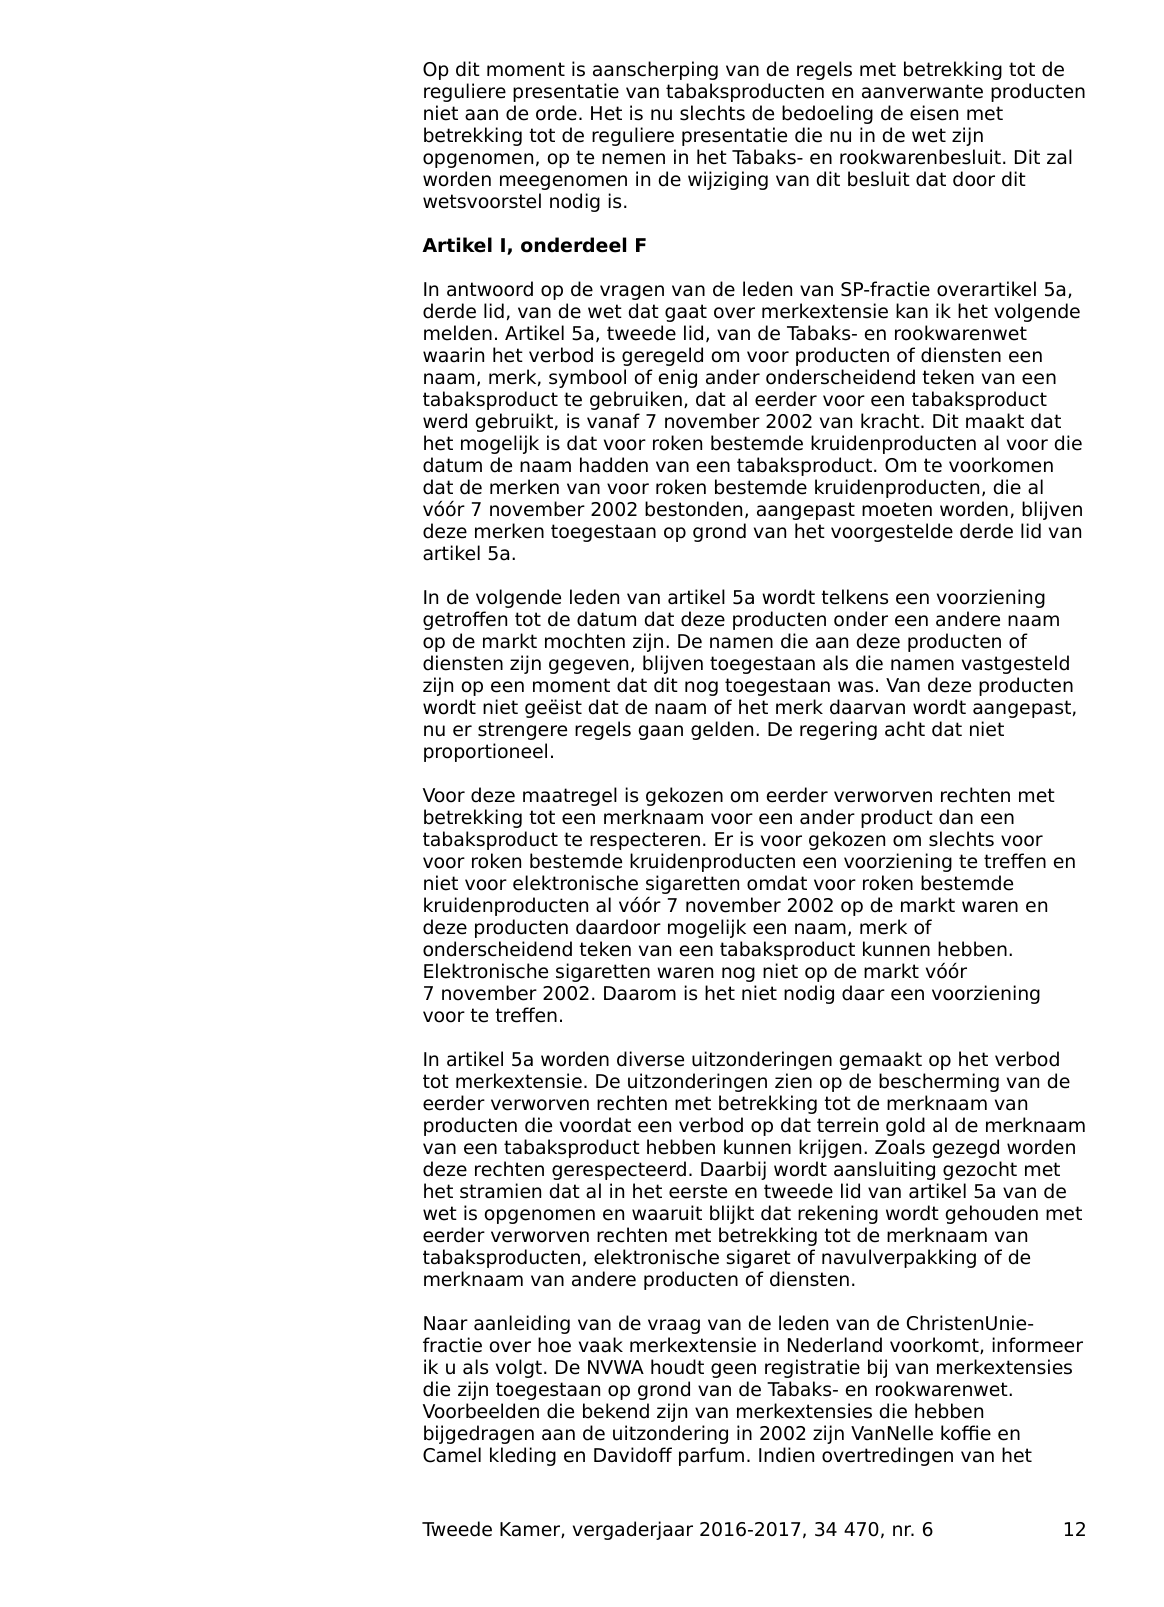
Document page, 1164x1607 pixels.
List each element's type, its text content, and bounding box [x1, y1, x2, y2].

text Op dit moment is aanscherping van de regels met betrekking tot de reguliere presentatie van tabaksproducten en aanverwante producten niet aan de orde. Het is nu slechts de bedoeling de eisen met betrekking tot de reguliere presentatie die nu in de wet zijn opgenomen, op te nemen in het Tabaks- en rookwarenbesluit. Dit zal worden meegenomen in de wijziging van dit besluit dat door dit wetsvoorstel nodig is. [422, 59, 1087, 213]
subtitle Artikel I, onderdeel F [422, 235, 1087, 257]
text Naar aanleiding van de vraag van de leden van de ChristenUnie-fractie over hoe vaak merkextensie in Nederland voorkomt, informeer ik u als volgt. De NVWA houdt geen registratie bij van merkextensies die zijn toegestaan op grond van de Tabaks- en rookwarenwet. Voorbeelden die bekend zijn van merkextensies die hebben bijgedragen aan de uitzondering in 2002 zijn VanNelle koffie en Camel kleding en Davidoff parfum. Indien overtredingen van het [422, 1313, 1087, 1467]
text In antwoord op de vragen van de leden van SP-fractie overartikel 5a, derde lid, van de wet dat gaat over merkextensie kan ik het volgende melden. Artikel 5a, tweede lid, van de Tabaks- en rookwarenwet waarin het verbod is geregeld om voor producten of diensten een naam, merk, symbool of enig ander onderscheidend teken van een tabaksproduct te gebruiken, dat al eerder voor een tabaksproduct werd gebruikt, is vanaf 7 november 2002 van kracht. Dit maakt dat het mogelijk is dat voor roken bestemde kruidenproducten al voor die datum de naam hadden van een tabaksproduct. Om te voorkomen dat de merken van voor roken bestemde kruidenproducten, die al vóór 7 november 2002 bestonden, aangepast moeten worden, blijven deze merken toegestaan op grond van het voorgestelde derde lid van artikel 5a. [422, 279, 1087, 565]
text Voor deze maatregel is gekozen om eerder verworven rechten met betrekking tot een merknaam voor een ander product dan een tabaksproduct te respecteren. Er is voor gekozen om slechts voor voor roken bestemde kruidenproducten een voorziening te treffen en niet voor elektronische sigaretten omdat voor roken bestemde kruidenproducten al vóór 7 november 2002 op de markt waren en deze producten daardoor mogelijk een naam, merk of onderscheidend teken van een tabaksproduct kunnen hebben. Elektronische sigaretten waren nog niet op de markt vóór 7 november 2002. Daarom is het niet nodig daar een voorziening voor te treffen. [422, 785, 1087, 1027]
text In de volgende leden van artikel 5a wordt telkens een voorziening getroffen tot de datum dat deze producten onder een andere naam op de markt mochten zijn. De namen die aan deze producten of diensten zijn gegeven, blijven toegestaan als die namen vastgesteld zijn op een moment dat dit nog toegestaan was. Van deze producten wordt niet geëist dat de naam of het merk daarvan wordt aangepast, nu er strengere regels gaan gelden. De regering acht dat niet proportioneel. [422, 587, 1087, 763]
text In artikel 5a worden diverse uitzonderingen gemaakt op het verbod tot merkextensie. De uitzonderingen zien op de bescherming van de eerder verworven rechten met betrekking tot de merknaam van producten die voordat een verbod op dat terrein gold al de merknaam van een tabaksproduct hebben kunnen krijgen. Zoals gezegd worden deze rechten gerespecteerd. Daarbij wordt aansluiting gezocht met het stramien dat al in het eerste en tweede lid van artikel 5a van de wet is opgenomen en waaruit blijkt dat rekening wordt gehouden met eerder verworven rechten met betrekking tot de merknaam van tabaksproducten, elektronische sigaret of navulverpakking of de merknaam van andere producten of diensten. [422, 1049, 1087, 1291]
